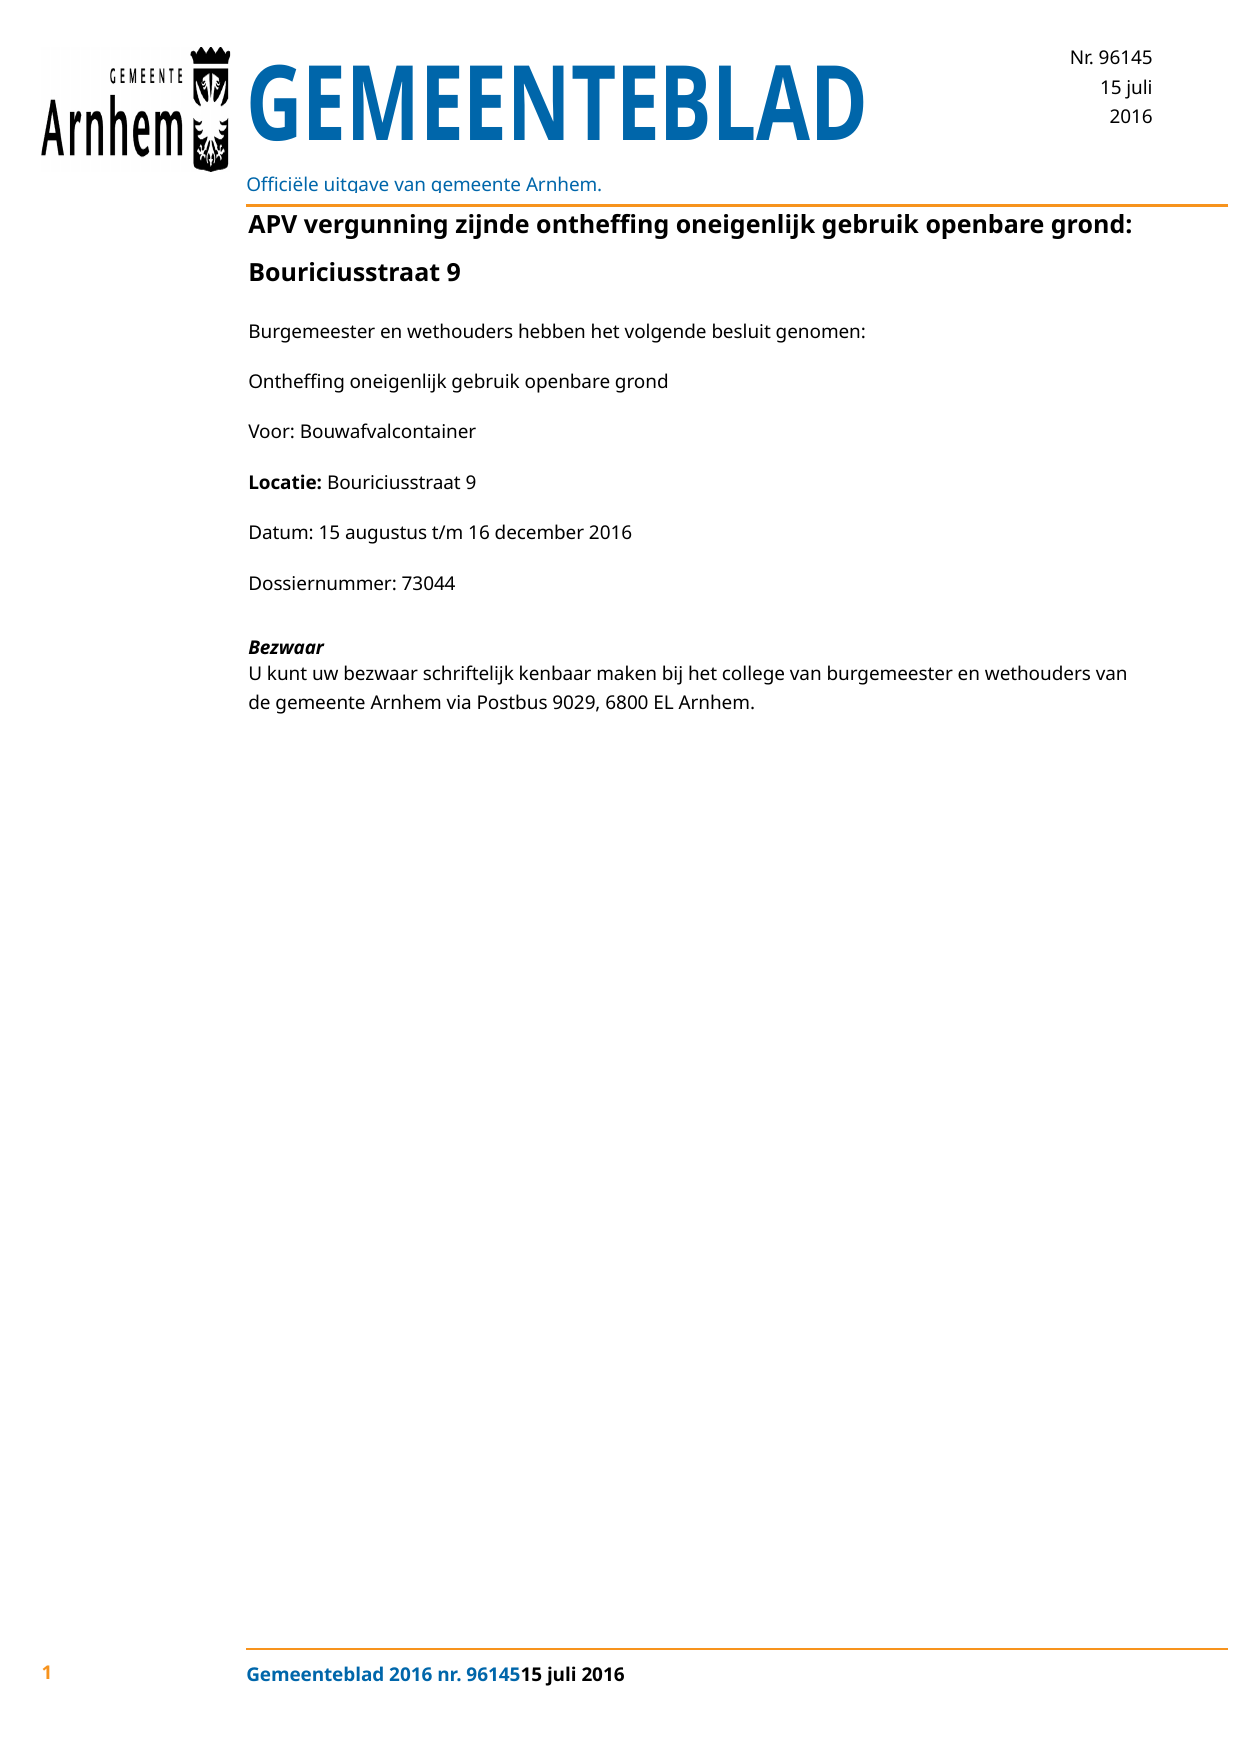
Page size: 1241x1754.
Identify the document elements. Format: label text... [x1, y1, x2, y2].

text Bezwaar [248, 634, 1152, 660]
text APV vergunning zijnde ontheffing oneigenlijk gebruik openbare grond: Bouriciusstraat 9 [248, 207, 1152, 288]
picture [41, 47, 231, 172]
text Datum: 15 augustus t/m 16 december 2016 [248, 519, 1152, 545]
text Dossiernummer: 73044 [248, 570, 1152, 596]
text Locatie: Bouriciusstraat 9 [248, 469, 1152, 495]
text Voor: Bouwafvalcontainer [248, 419, 1152, 444]
text Ontheffing oneigenlijk gebruik openbare grond [248, 368, 1152, 394]
text Burgemeester en wethouders hebben het volgende besluit genomen: [248, 318, 1152, 344]
text U kunt uw bezwaar schriftelijk kenbaar maken bij het college van burgemeester en wethouders van de gemeente Arnhem via Postbus 9029, 6800 EL Arnhem. [248, 660, 1152, 715]
